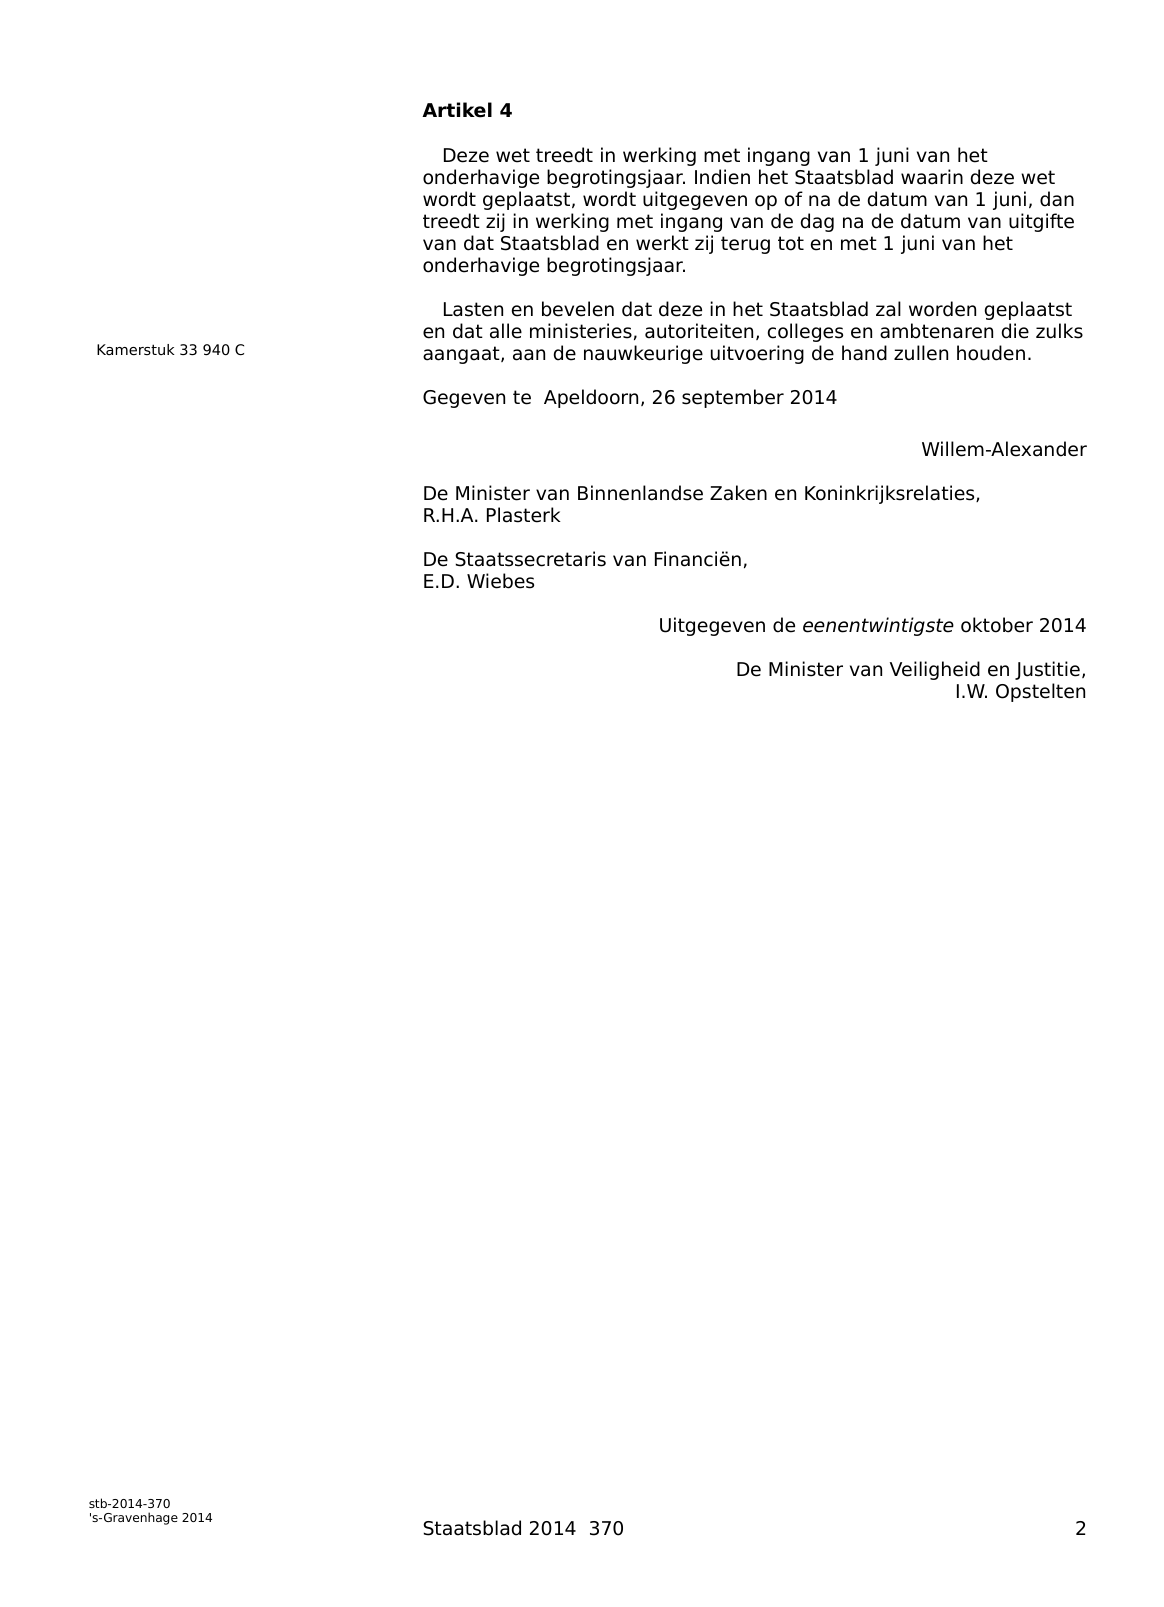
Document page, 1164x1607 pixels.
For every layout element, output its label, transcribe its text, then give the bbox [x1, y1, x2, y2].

text stb-2014-370 [88, 1497, 323, 1511]
text Gegeven te Apeldoorn, 26 september 2014 [422, 387, 1087, 409]
text De Staatssecretaris van Financiën, E.D. Wiebes [422, 549, 1087, 593]
text Lasten en bevelen dat deze in het Staatsblad zal worden geplaatst en dat alle ministeries, autoriteiten, colleges en ambtenaren die zulks aangaat, aan de nauwkeurige uitvoering de hand zullen houden. [422, 299, 1087, 364]
text Uitgegeven de eenentwintigste oktober 2014 [422, 615, 1087, 637]
text De Minister van Veiligheid en Justitie, I.W. Opstelten [422, 659, 1087, 703]
text Deze wet treedt in werking met ingang van 1 juni van het onderhavige begrotingsjaar. Indien het Staatsblad waarin deze wet wordt geplaatst, wordt uitgegeven op of na de datum van 1 juni, dan treedt zij in werking met ingang van de dag na de datum van uitgifte van dat Staatsblad en werkt zij terug tot en met 1 juni van het onderhavige begrotingsjaar. [422, 144, 1087, 276]
text 's-Gravenhage 2014 [88, 1511, 323, 1525]
text De Minister van Binnenlandse Zaken en Koninkrijksrelaties, R.H.A. Plasterk [422, 483, 1087, 527]
text Willem-Alexander [422, 439, 1087, 461]
subtitle Artikel 4 [422, 100, 1087, 122]
text Kamerstuk 33 940 C [77, 342, 396, 358]
